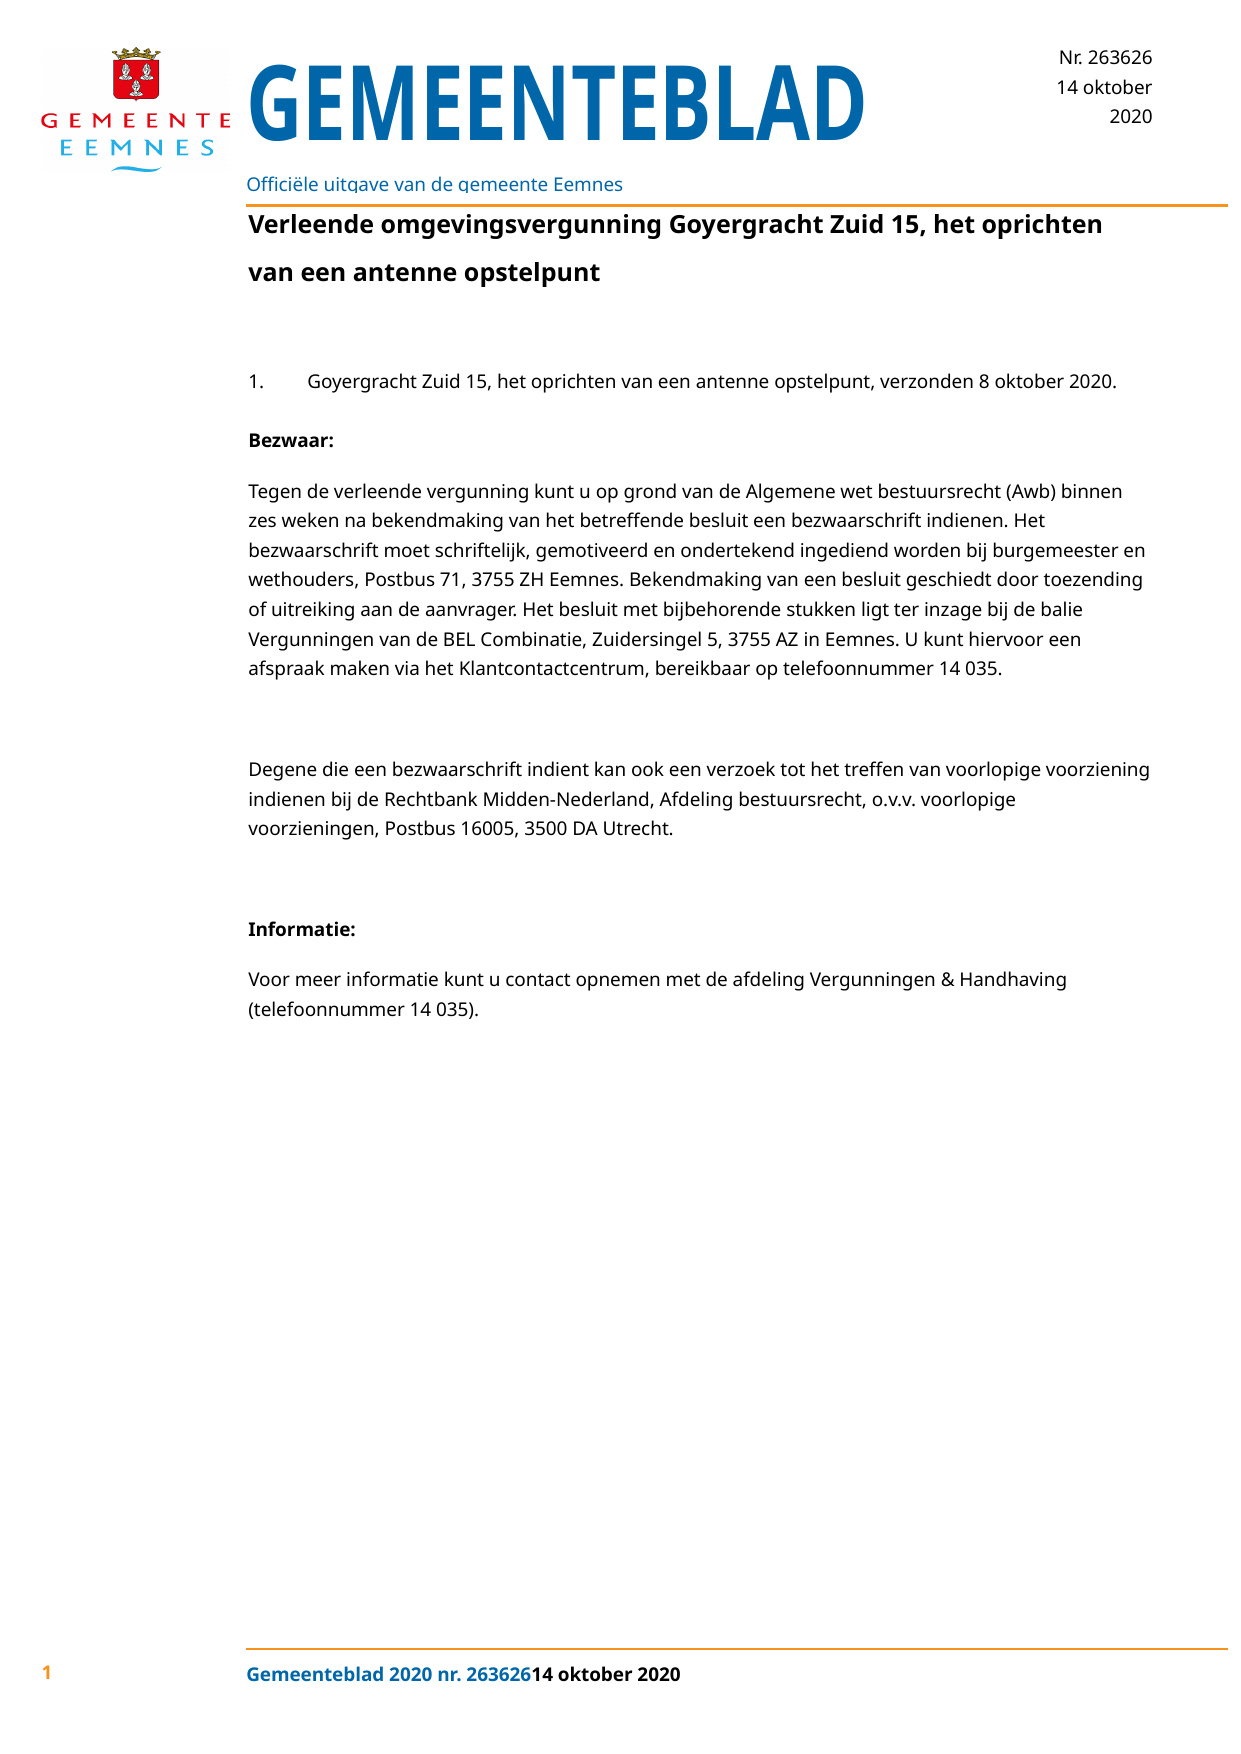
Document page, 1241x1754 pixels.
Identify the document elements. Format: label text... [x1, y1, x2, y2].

text Informatie: [248, 916, 1152, 942]
list Goyergracht Zuid 15, het oprichten van een antenne opstelpunt, verzonden 8 oktober 2020. [248, 368, 1152, 394]
text Voor meer informatie kunt u contact opnemen met de afdeling Vergunningen & Handhaving (telefoonnummer 14 035). [248, 967, 1152, 1022]
text Verleende omgevingsvergunning Goyergracht Zuid 15, het oprichten van een antenne opstelpunt [248, 207, 1152, 288]
text Bezwaar: [248, 427, 1152, 453]
picture [41, 47, 231, 172]
text Degene die een bezwaarschrift indient kan ook een verzoek tot het treffen van voorlopige voorziening indienen bij de Rechtbank Midden-Nederland, Afdeling bestuursrecht, o.v.v. voorlopige voorzieningen, Postbus 16005, 3500 DA Utrecht. [248, 756, 1152, 841]
text Tegen de verleende vergunning kunt u op grond van de Algemene wet bestuursrecht (Awb) binnen zes weken na bekendmaking van het betreffende besluit een bezwaarschrift indienen. Het bezwaarschrift moet schriftelijk, gemotiveerd en ondertekend ingediend worden bij burgemeester en wethouders, Postbus 71, 3755 ZH Eemnes. Bekendmaking van een besluit geschiedt door toezending of uitreiking aan de aanvrager. Het besluit met bijbehorende stukken ligt ter inzage bij de balie Vergunningen van de BEL Combinatie, Zuidersingel 5, 3755 AZ in Eemnes. U kunt hiervoor een afspraak maken via het Klantcontactcentrum, bereikbaar op telefoonnummer 14 035. [248, 478, 1152, 681]
